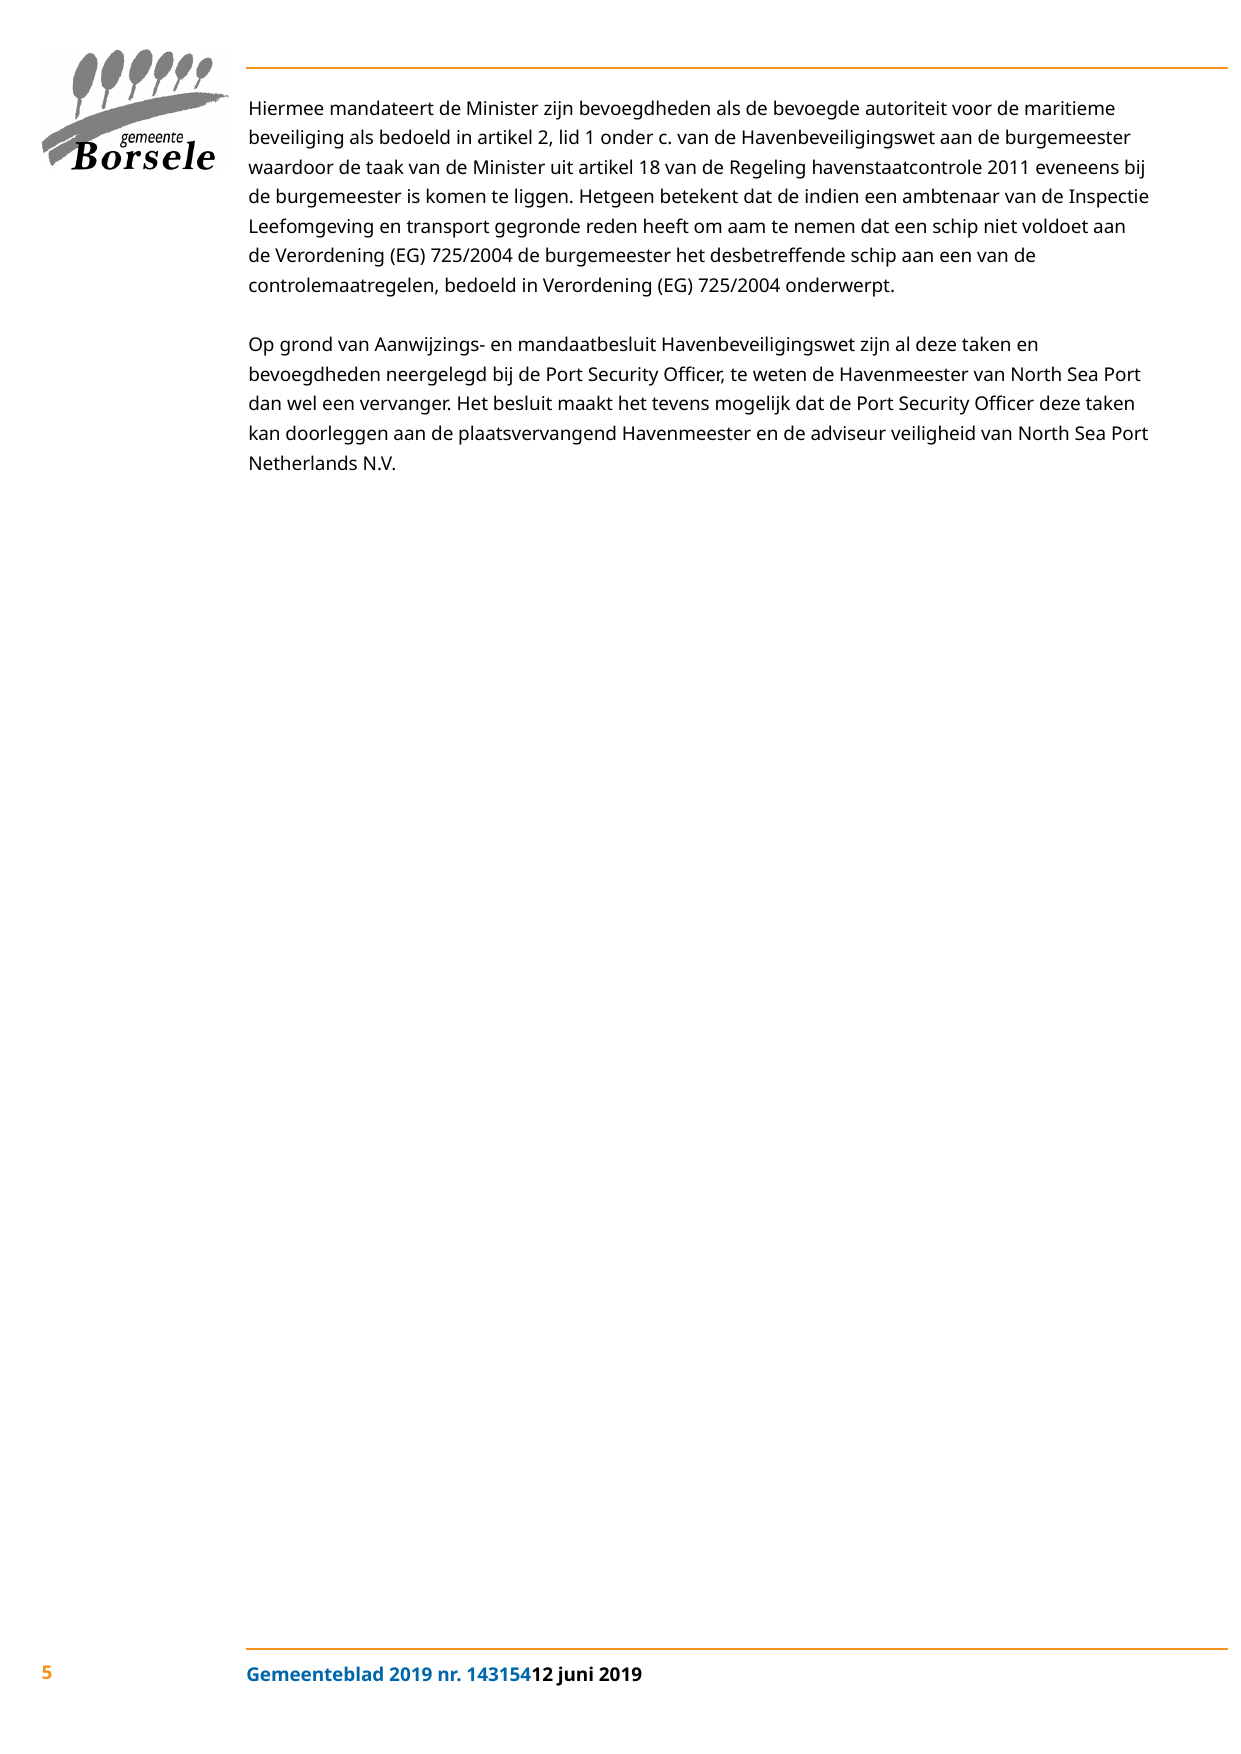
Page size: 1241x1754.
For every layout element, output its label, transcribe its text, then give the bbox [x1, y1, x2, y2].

picture [41, 47, 231, 172]
text Hiermee mandateert de Minister zijn bevoegdheden als de bevoegde autoriteit voor de maritieme beveiliging als bedoeld in artikel 2, lid 1 onder c. van de Havenbeveiligingswet aan de burgemeester waardoor de taak van de Minister uit artikel 18 van de Regeling havenstaatcontrole 2011 eveneens bij de burgemeester is komen te liggen. Hetgeen betekent dat de indien een ambtenaar van de Inspectie Leefomgeving en transport gegronde reden heeft om aam te nemen dat een schip niet voldoet aan de Verordening (EG) 725/2004 de burgemeester het desbetreffende schip aan een van de controlemaatregelen, bedoeld in Verordening (EG) 725/2004 onderwerpt. [248, 95, 1152, 298]
text Op grond van Aanwijzings- en mandaatbesluit Havenbeveiligingswet zijn al deze taken en bevoegdheden neergelegd bij de Port Security Officer, te weten de Havenmeester van North Sea Port dan wel een vervanger. Het besluit maakt het tevens mogelijk dat de Port Security Officer deze taken kan doorleggen aan de plaatsvervangend Havenmeester en de adviseur veiligheid van North Sea Port Netherlands N.V. [248, 331, 1152, 476]
